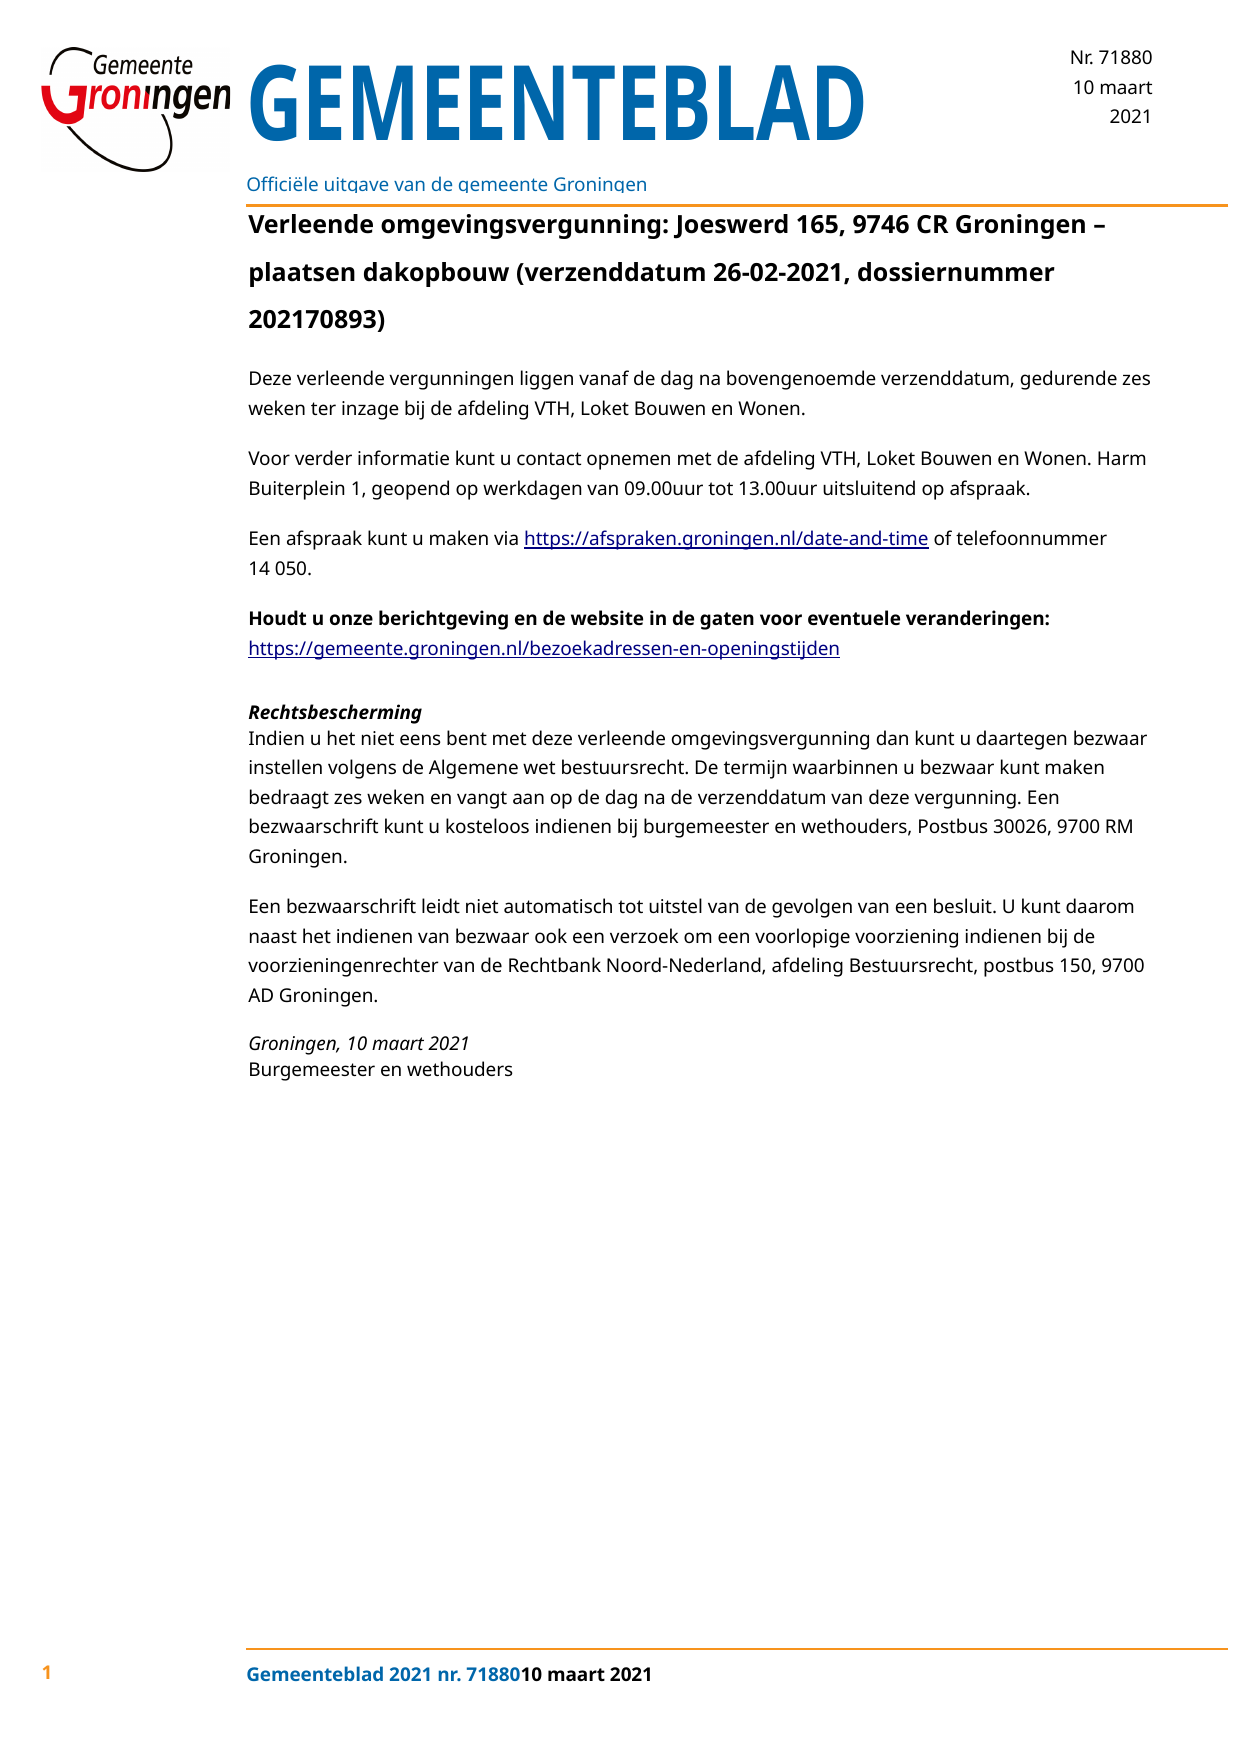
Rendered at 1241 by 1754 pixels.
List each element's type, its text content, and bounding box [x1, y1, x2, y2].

text Burgemeester en wethouders [248, 1056, 1152, 1082]
text Een afspraak kunt u maken via https://afspraken.groningen.nl/date-and-time of telefoonnummer 14 050. [248, 526, 1152, 581]
text Verleende omgevingsvergunning: Joeswerd 165, 9746 CR Groningen – plaatsen dakopbouw (verzenddatum 26-02-2021, dossiernummer 202170893) [248, 207, 1152, 336]
text Voor verder informatie kunt u contact opnemen met de afdeling VTH, Loket Bouwen en Wonen. Harm Buiterplein 1, geopend op werkdagen van 09.00uur tot 13.00uur uitsluitend op afspraak. [248, 446, 1152, 501]
picture [41, 47, 231, 172]
text Groningen, 10 maart 2021 [248, 1030, 1152, 1056]
text Een bezwaarschrift leidt niet automatisch tot uitstel van de gevolgen van een besluit. U kunt daarom naast het indienen van bezwaar ook een verzoek om een voorlopige voorziening indienen bij de voorzieningenrechter van de Rechtbank Noord-Nederland, afdeling Bestuursrecht, postbus 150, 9700 AD Groningen. [248, 893, 1152, 1008]
text Indien u het niet eens bent met deze verleende omgevingsvergunning dan kunt u daartegen bezwaar instellen volgens de Algemene wet bestuursrecht. De termijn waarbinnen u bezwaar kunt maken bedraagt zes weken en vangt aan op de dag na de verzenddatum van deze vergunning. Een bezwaarschrift kunt u kosteloos indienen bij burgemeester en wethouders, Postbus 30026, 9700 RM Groningen. [248, 725, 1152, 869]
text Houdt u onze berichtgeving en de website in de gaten voor eventuele veranderingen: https://gemeente.groningen.nl/bezoekadressen-en-openingstijden [248, 606, 1152, 661]
text Deze verleende vergunningen liggen vanaf de dag na bovengenoemde verzenddatum, gedurende zes weken ter inzage bij de afdeling VTH, Loket Bouwen en Wonen. [248, 366, 1152, 421]
text Rechtsbescherming [248, 699, 1152, 725]
